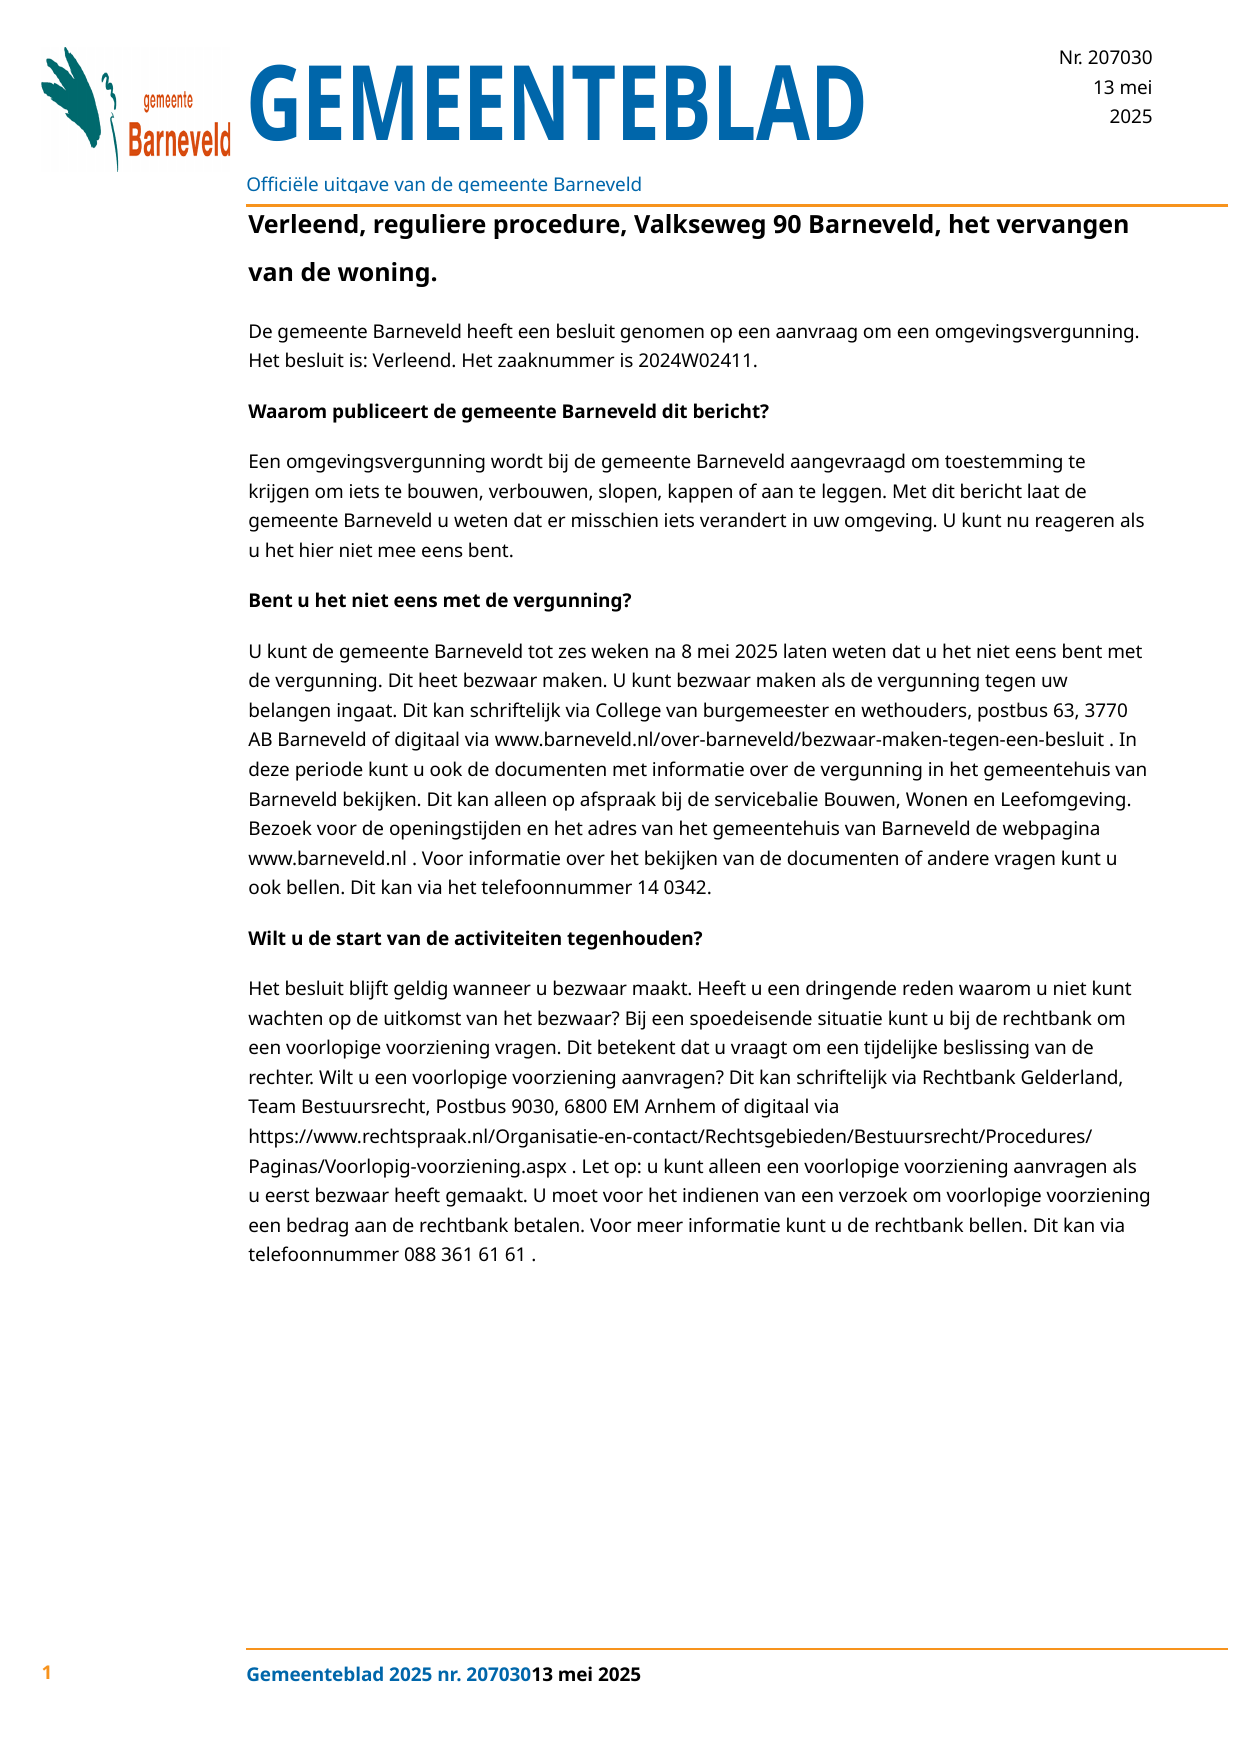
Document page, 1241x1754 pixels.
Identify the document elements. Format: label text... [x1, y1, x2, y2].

text Bent u het niet eens met de vergunning? [248, 587, 1152, 613]
text U kunt de gemeente Barneveld tot zes weken na 8 mei 2025 laten weten dat u het niet eens bent met de vergunning. Dit heet bezwaar maken. U kunt bezwaar maken als de vergunning tegen uw belangen ingaat. Dit kan schriftelijk via College van burgemeester en wethouders, postbus 63, 3770 AB Barneveld of digitaal via www.barneveld.nl/over-barneveld/bezwaar-maken-tegen-een-besluit . In deze periode kunt u ook de documenten met informatie over de vergunning in het gemeentehuis van Barneveld bekijken. Dit kan alleen op afspraak bij de servicebalie Bouwen, Wonen en Leefomgeving. Bezoek voor de openingstijden en het adres van het gemeentehuis van Barneveld de webpagina www.barneveld.nl . Voor informatie over het bekijken van de documenten of andere vragen kunt u ook bellen. Dit kan via het telefoonnummer 14 0342. [248, 638, 1152, 900]
picture [41, 47, 231, 172]
text Een omgevingsvergunning wordt bij de gemeente Barneveld aangevraagd om toestemming te krijgen om iets te bouwen, verbouwen, slopen, kappen of aan te leggen. Met dit bericht laat de gemeente Barneveld u weten dat er misschien iets verandert in uw omgeving. U kunt nu reageren als u het hier niet mee eens bent. [248, 448, 1152, 563]
text Waarom publiceert de gemeente Barneveld dit bericht? [248, 398, 1152, 424]
text Verleend, reguliere procedure, Valkseweg 90 Barneveld, het vervangen van de woning. [248, 207, 1152, 288]
text Wilt u de start van de activiteiten tegenhouden? [248, 925, 1152, 951]
text Het besluit blijft geldig wanneer u bezwaar maakt. Heeft u een dringende reden waarom u niet kunt wachten op de uitkomst van het bezwaar? Bij een spoedeisende situatie kunt u bij de rechtbank om een voorlopige voorziening vragen. Dit betekent dat u vraagt om een tijdelijke beslissing van de rechter. Wilt u een voorlopige voorziening aanvragen? Dit kan schriftelijk via Rechtbank Gelderland, Team Bestuursrecht, Postbus 9030, 6800 EM Arnhem of digitaal via https://www.rechtspraak.nl/Organisatie-en-contact/Rechtsgebieden/Bestuursrecht/Procedures/Paginas/Voorlopig-voorziening.aspx . Let op: u kunt alleen een voorlopige voorziening aanvragen als u eerst bezwaar heeft gemaakt. U moet voor het indienen van een verzoek om voorlopige voorziening een bedrag aan de rechtbank betalen. Voor meer informatie kunt u de rechtbank bellen. Dit kan via telefoonnummer 088 361 61 61 . [248, 975, 1152, 1267]
text De gemeente Barneveld heeft een besluit genomen op een aanvraag om een omgevingsvergunning. Het besluit is: Verleend. Het zaaknummer is 2024W02411. [248, 318, 1152, 373]
